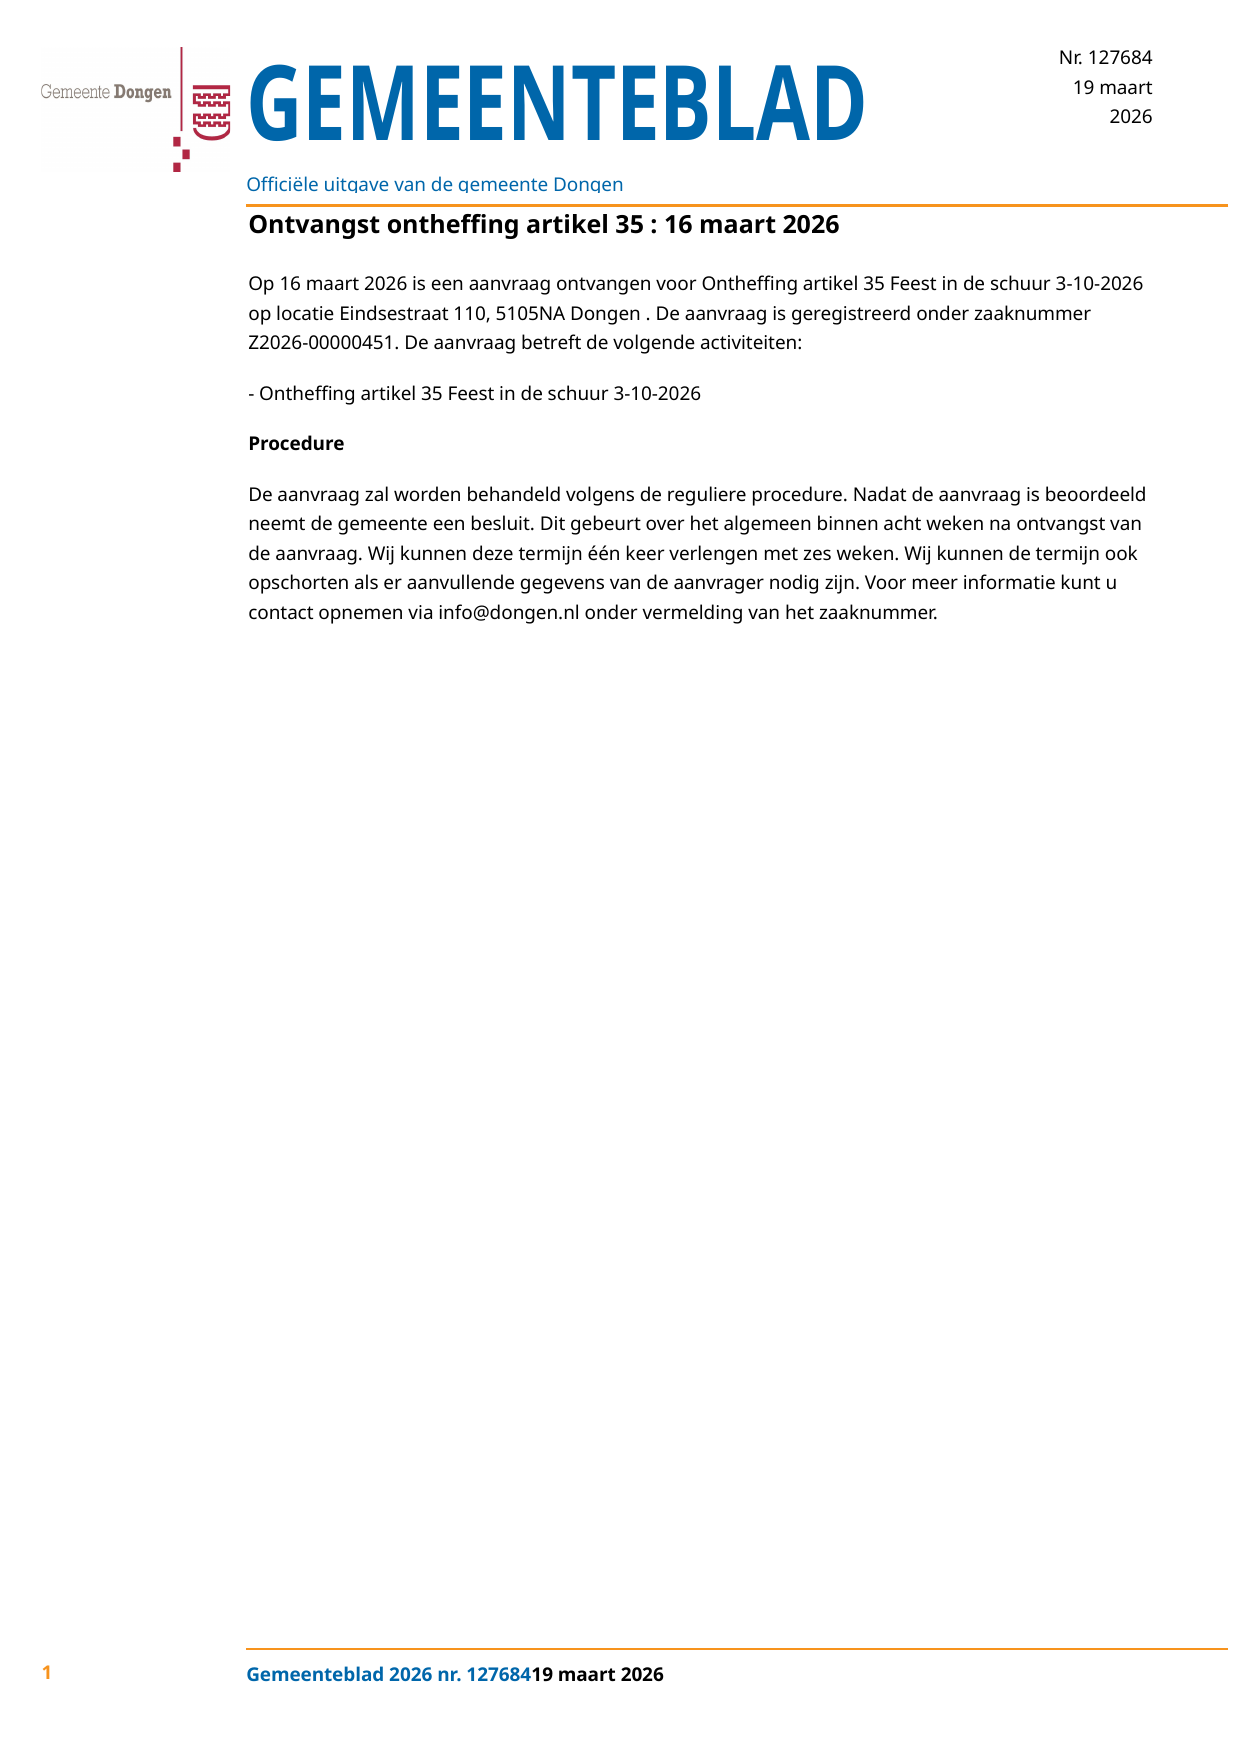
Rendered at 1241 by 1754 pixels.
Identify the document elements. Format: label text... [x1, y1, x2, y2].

text - Ontheffing artikel 35 Feest in de schuur 3-10-2026 [248, 380, 1152, 406]
text Procedure [248, 430, 1152, 456]
text Op 16 maart 2026 is een aanvraag ontvangen voor Ontheffing artikel 35 Feest in de schuur 3-10-2026 op locatie Eindsestraat 110, 5105NA Dongen . De aanvraag is geregistreerd onder zaaknummer Z2026-00000451. De aanvraag betreft de volgende activiteiten: [248, 270, 1152, 355]
picture [41, 47, 231, 172]
text Ontvangst ontheffing artikel 35 : 16 maart 2026 [248, 207, 1152, 241]
text De aanvraag zal worden behandeld volgens de reguliere procedure. Nadat de aanvraag is beoordeeld neemt de gemeente een besluit. Dit gebeurt over het algemeen binnen acht weken na ontvangst van de aanvraag. Wij kunnen deze termijn één keer verlengen met zes weken. Wij kunnen de termijn ook opschorten als er aanvullende gegevens van de aanvrager nodig zijn. Voor meer informatie kunt u contact opnemen via info@dongen.nl onder vermelding van het zaaknummer. [248, 481, 1152, 625]
